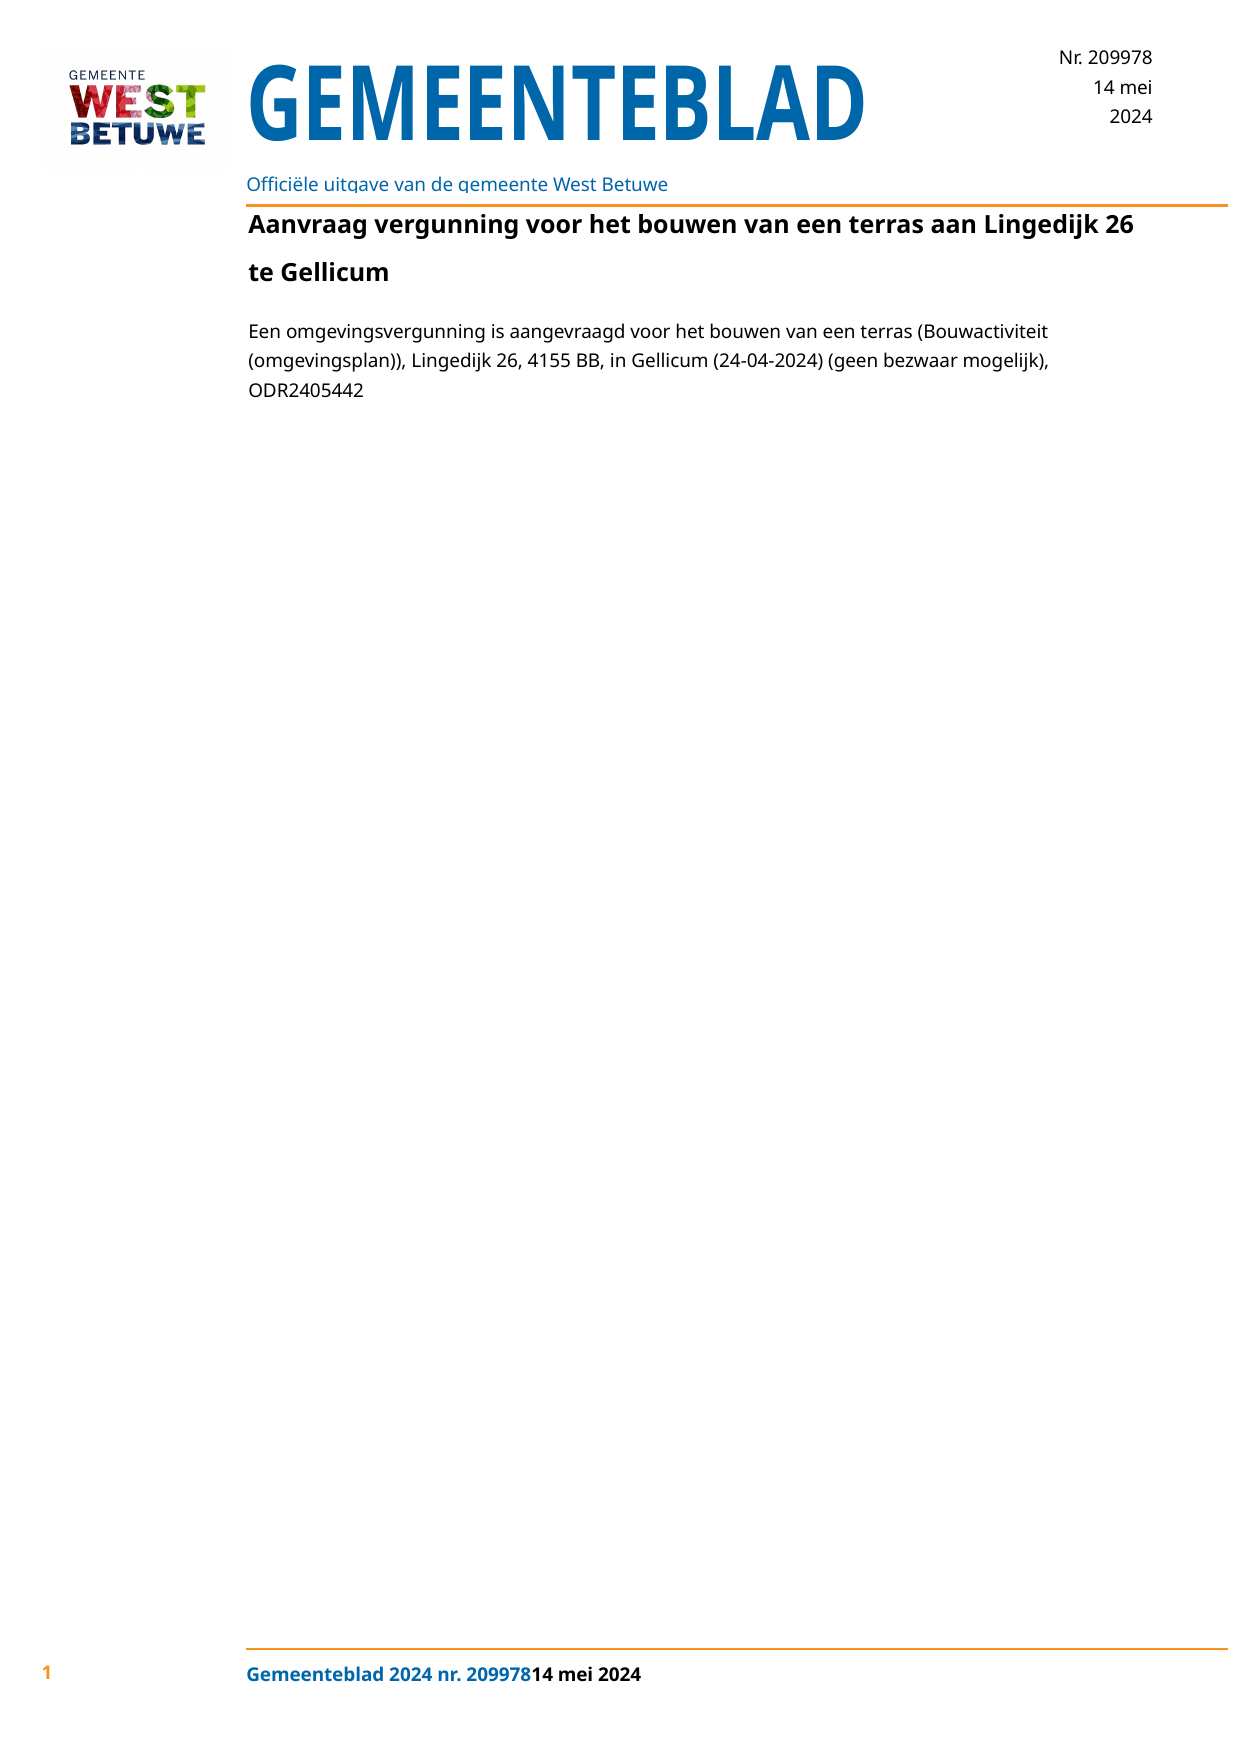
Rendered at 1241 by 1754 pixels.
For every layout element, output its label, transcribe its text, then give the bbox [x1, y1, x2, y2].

text Een omgevingsvergunning is aangevraagd voor het bouwen van een terras (Bouwactiviteit (omgevingsplan)), Lingedijk 26, 4155 BB, in Gellicum (24-04-2024) (geen bezwaar mogelijk), ODR2405442 [248, 318, 1152, 403]
picture [41, 47, 231, 172]
text Aanvraag vergunning voor het bouwen van een terras aan Lingedijk 26 te Gellicum [248, 207, 1152, 288]
